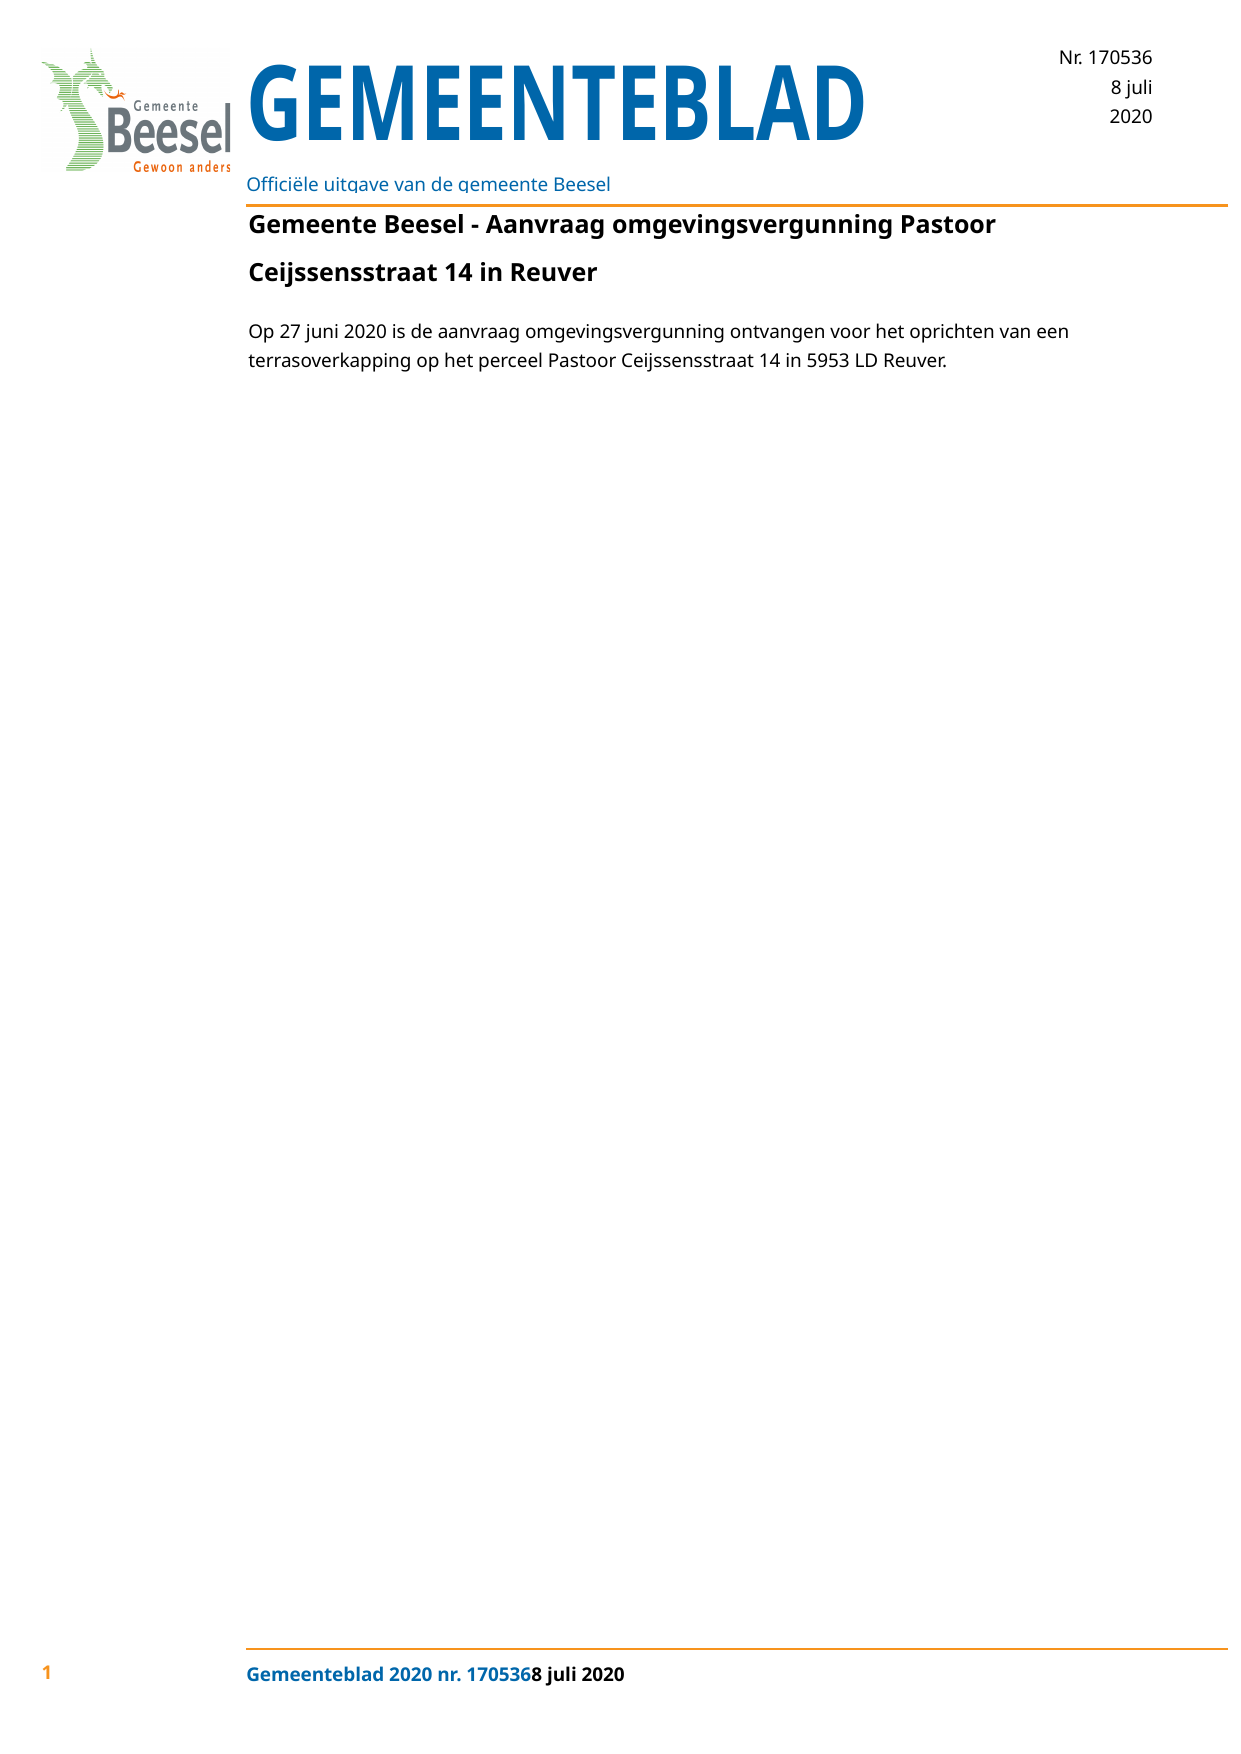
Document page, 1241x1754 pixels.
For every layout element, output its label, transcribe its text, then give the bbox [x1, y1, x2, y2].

picture [41, 47, 231, 172]
text Op 27 juni 2020 is de aanvraag omgevingsvergunning ontvangen voor het oprichten van een terrasoverkapping op het perceel Pastoor Ceijssensstraat 14 in 5953 LD Reuver. [248, 318, 1152, 373]
text Gemeente Beesel - Aanvraag omgevingsvergunning Pastoor Ceijssensstraat 14 in Reuver [248, 207, 1152, 288]
